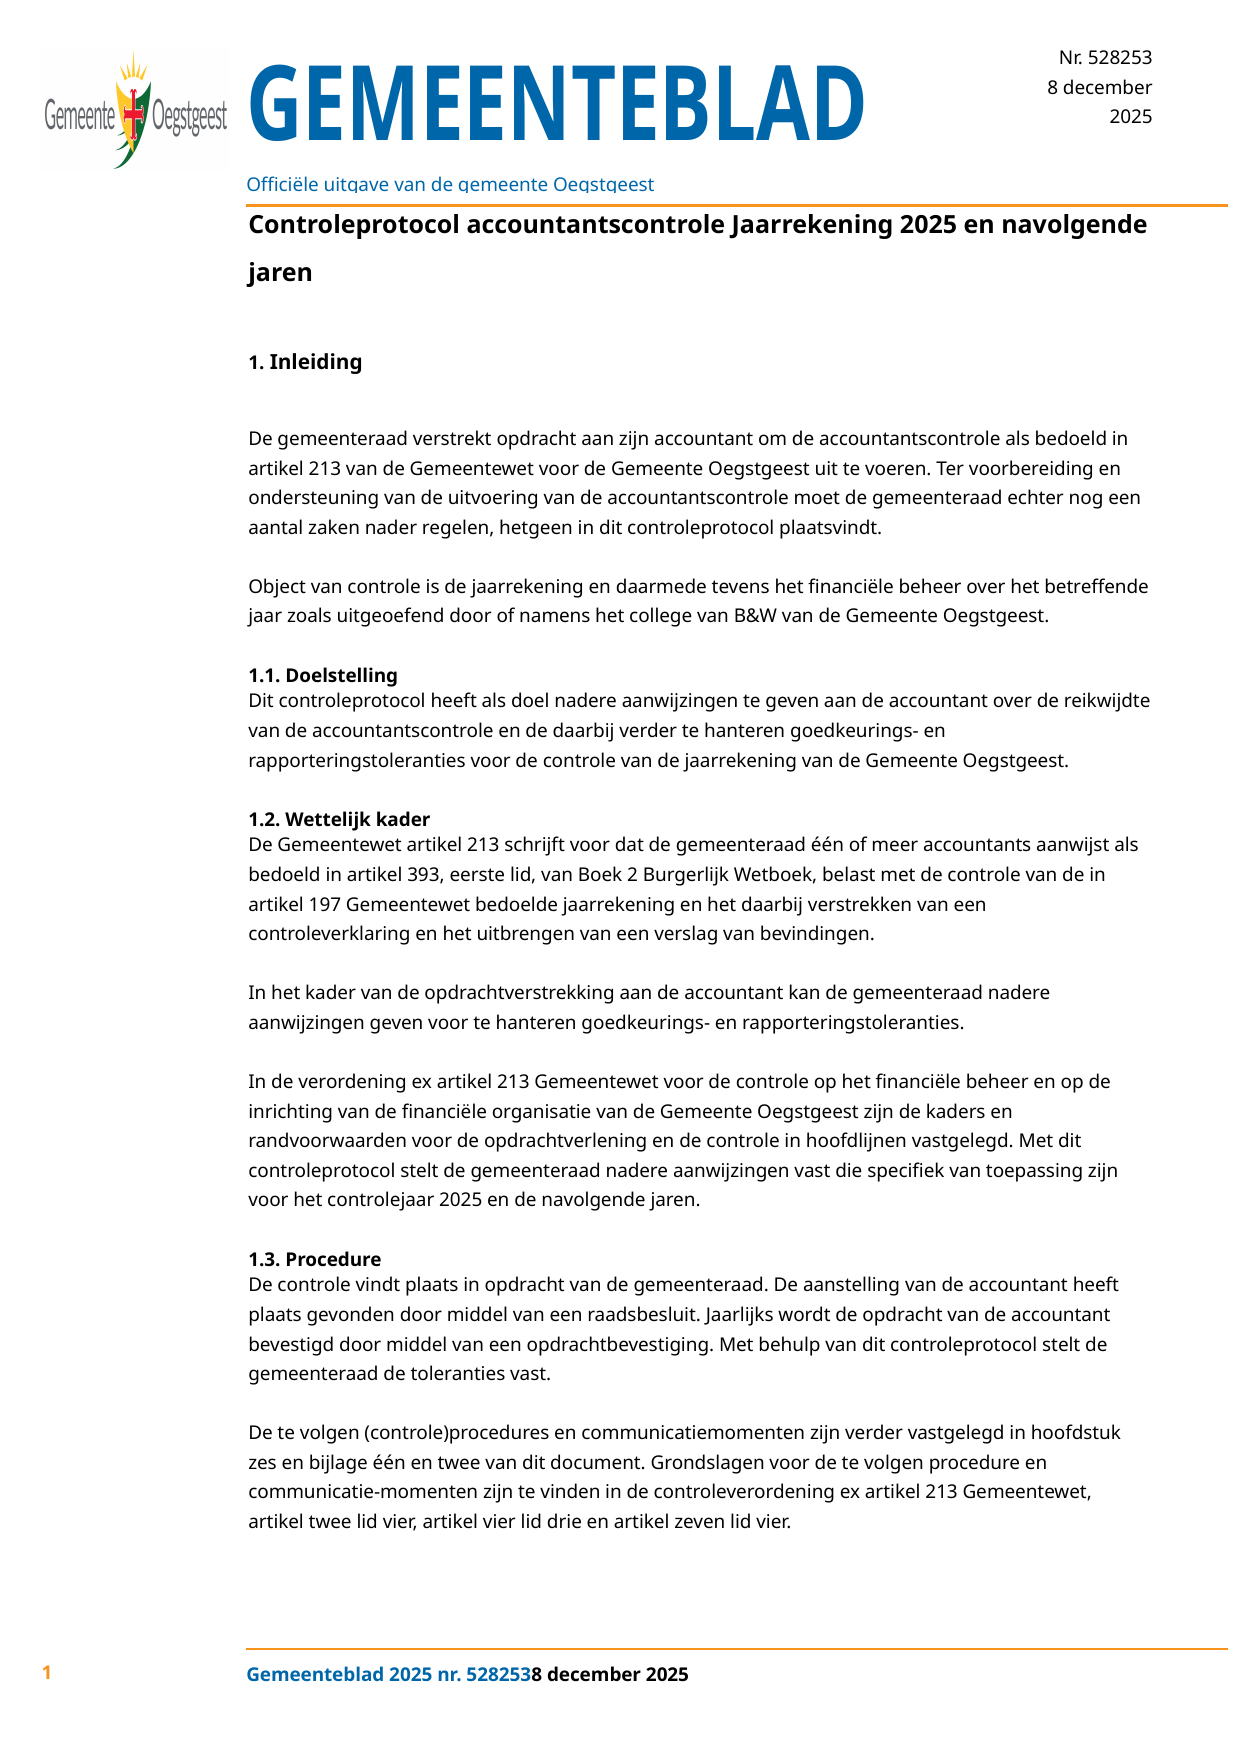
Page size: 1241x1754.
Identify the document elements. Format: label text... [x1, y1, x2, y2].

text Object van controle is de jaarrekening en daarmede tevens het financiële beheer over het betreffende jaar zoals uitgeoefend door of namens het college van B&W van de Gemeente Oegstgeest. [248, 573, 1152, 628]
picture [41, 47, 231, 172]
text 1. Inleiding [248, 347, 1152, 376]
text 1.2. Wettelijk kader [248, 806, 1152, 832]
text 1.3. Procedure [248, 1246, 1152, 1272]
text Dit controleprotocol heeft als doel nadere aanwijzingen te geven aan de accountant over de reikwijdte van de accountantscontrole en de daarbij verder te hanteren goedkeurings- en rapporteringstoleranties voor de controle van de jaarrekening van de Gemeente Oegstgeest. [248, 688, 1152, 772]
text In de verordening ex artikel 213 Gemeentewet voor de controle op het financiële beheer en op de inrichting van de financiële organisatie van de Gemeente Oegstgeest zijn de kaders en randvoorwaarden voor de opdrachtverlening en de controle in hoofdlijnen vastgelegd. Met dit controleprotocol stelt de gemeenteraad nadere aanwijzingen vast die specifiek van toepassing zijn voor het controlejaar 2025 en de navolgende jaren. [248, 1068, 1152, 1212]
text De controle vindt plaats in opdracht van de gemeenteraad. De aanstelling van de accountant heeft plaats gevonden door middel van een raadsbesluit. Jaarlijks wordt de opdracht van de accountant bevestigd door middel van een opdrachtbevestiging. Met behulp van dit controleprotocol stelt de gemeenteraad de toleranties vast. [248, 1272, 1152, 1386]
text In het kader van de opdrachtverstrekking aan de accountant kan de gemeenteraad nadere aanwijzingen geven voor te hanteren goedkeurings- en rapporteringstoleranties. [248, 979, 1152, 1035]
text De te volgen (controle)procedures en communicatiemomenten zijn verder vastgelegd in hoofdstuk zes en bijlage één en twee van dit document. Grondslagen voor de te volgen procedure en communicatie-momenten zijn te vinden in de controleverordening ex artikel 213 Gemeentewet, artikel twee lid vier, artikel vier lid drie en artikel zeven lid vier. [248, 1419, 1152, 1534]
text 1.1. Doelstelling [248, 662, 1152, 688]
text De gemeenteraad verstrekt opdracht aan zijn accountant om de accountantscontrole als bedoeld in artikel 213 van de Gemeentewet voor de Gemeente Oegstgeest uit te voeren. Ter voorbereiding en ondersteuning van de uitvoering van de accountantscontrole moet de gemeenteraad echter nog een aantal zaken nader regelen, hetgeen in dit controleprotocol plaatsvindt. [248, 425, 1152, 540]
text De Gemeentewet artikel 213 schrijft voor dat de gemeenteraad één of meer accountants aanwijst als bedoeld in artikel 393, eerste lid, van Boek 2 Burgerlijk Wetboek, belast met de controle van de in artikel 197 Gemeentewet bedoelde jaarrekening en het daarbij verstrekken van een controleverklaring en het uitbrengen van een verslag van bevindingen. [248, 832, 1152, 946]
text Controleprotocol accountantscontrole Jaarrekening 2025 en navolgende jaren [248, 207, 1152, 288]
